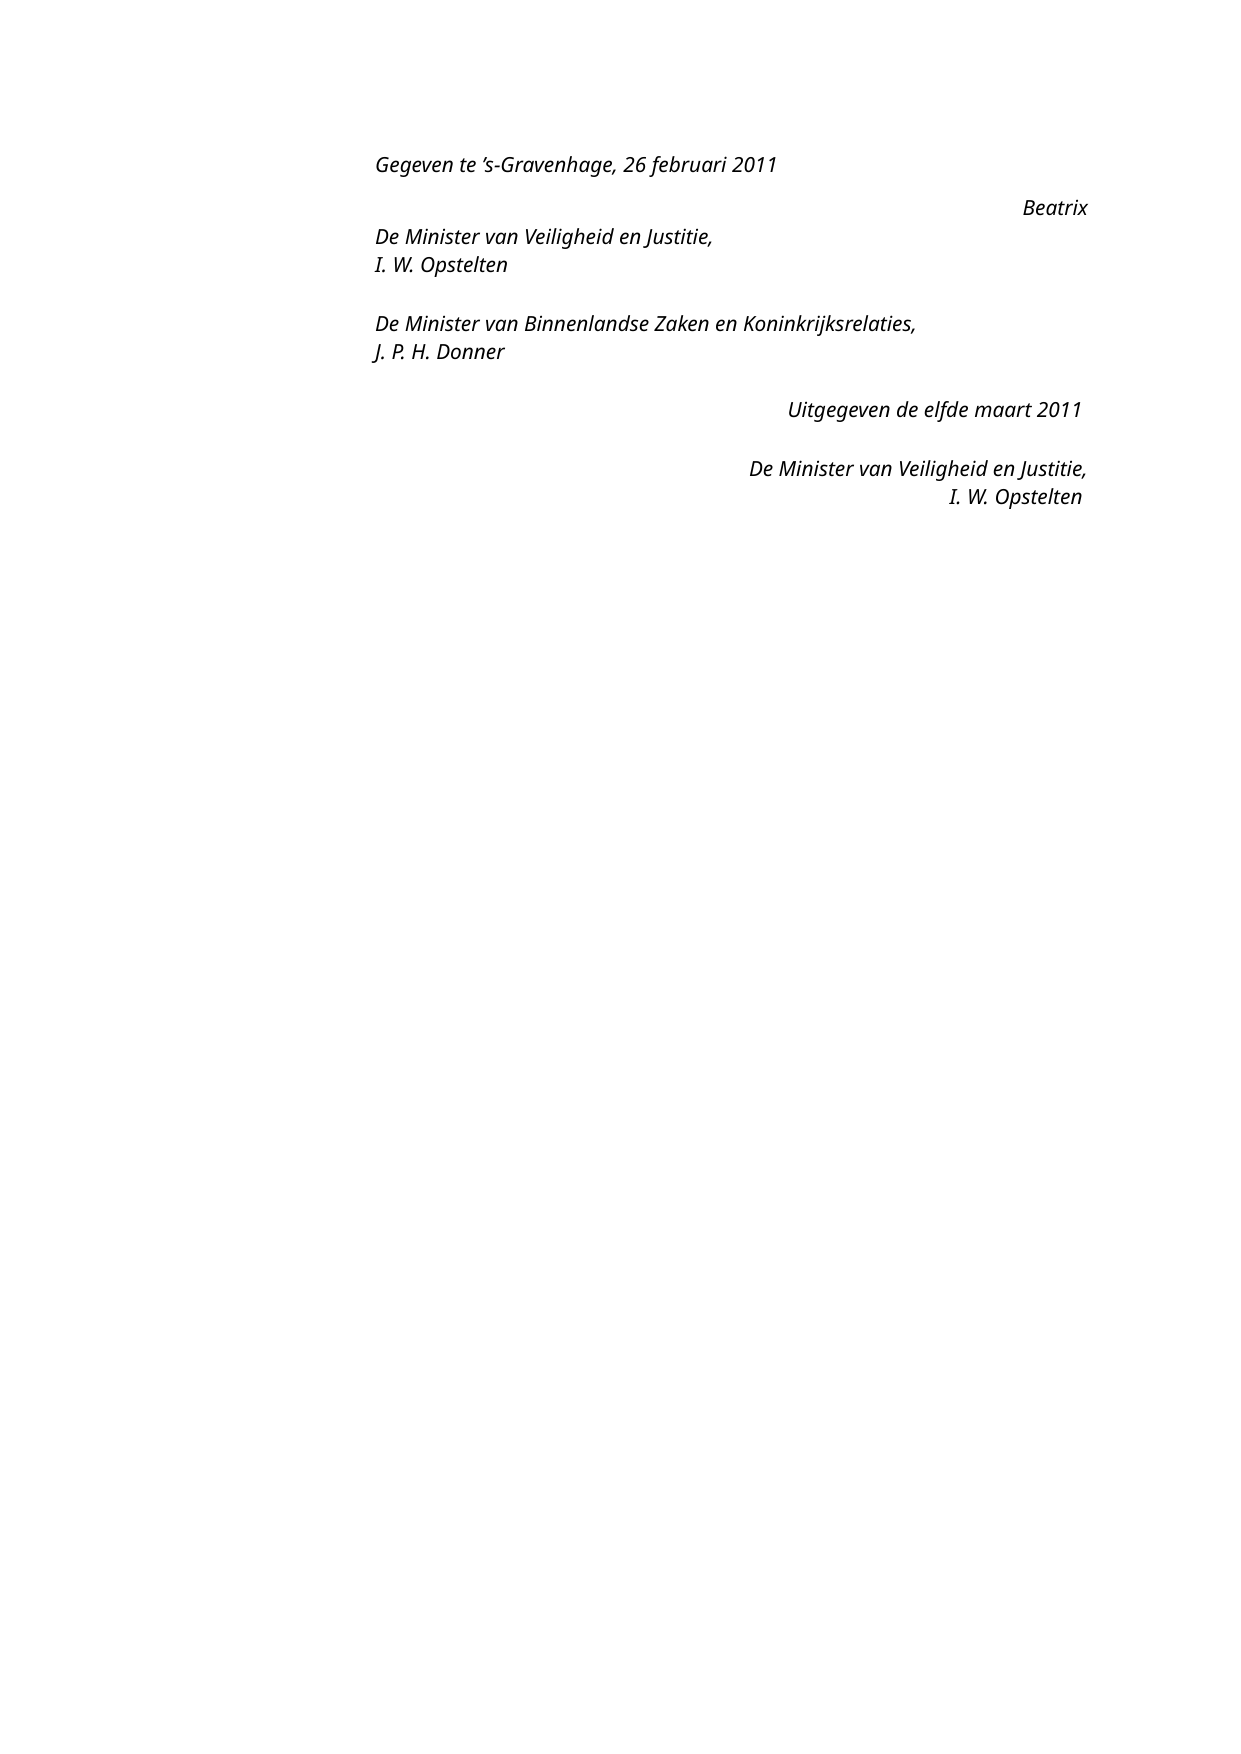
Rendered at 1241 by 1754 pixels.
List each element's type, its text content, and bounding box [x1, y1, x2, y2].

text De Minister van Veiligheid en Justitie, [375, 222, 1090, 250]
text Uitgegeven de elfde maart 2011 [375, 396, 1090, 424]
text Gegeven te ’s-Gravenhage, 26 februari 2011 [375, 150, 1090, 178]
text De Minister van Binnenlandse Zaken en Koninkrijksrelaties, [375, 309, 1090, 337]
text Beatrix [375, 193, 1090, 222]
text J. P. H. Donner [375, 337, 1090, 366]
text I. W. Opstelten [375, 482, 1090, 511]
text I. W. Opstelten [375, 250, 1090, 279]
text De Minister van Veiligheid en Justitie, [375, 454, 1090, 482]
